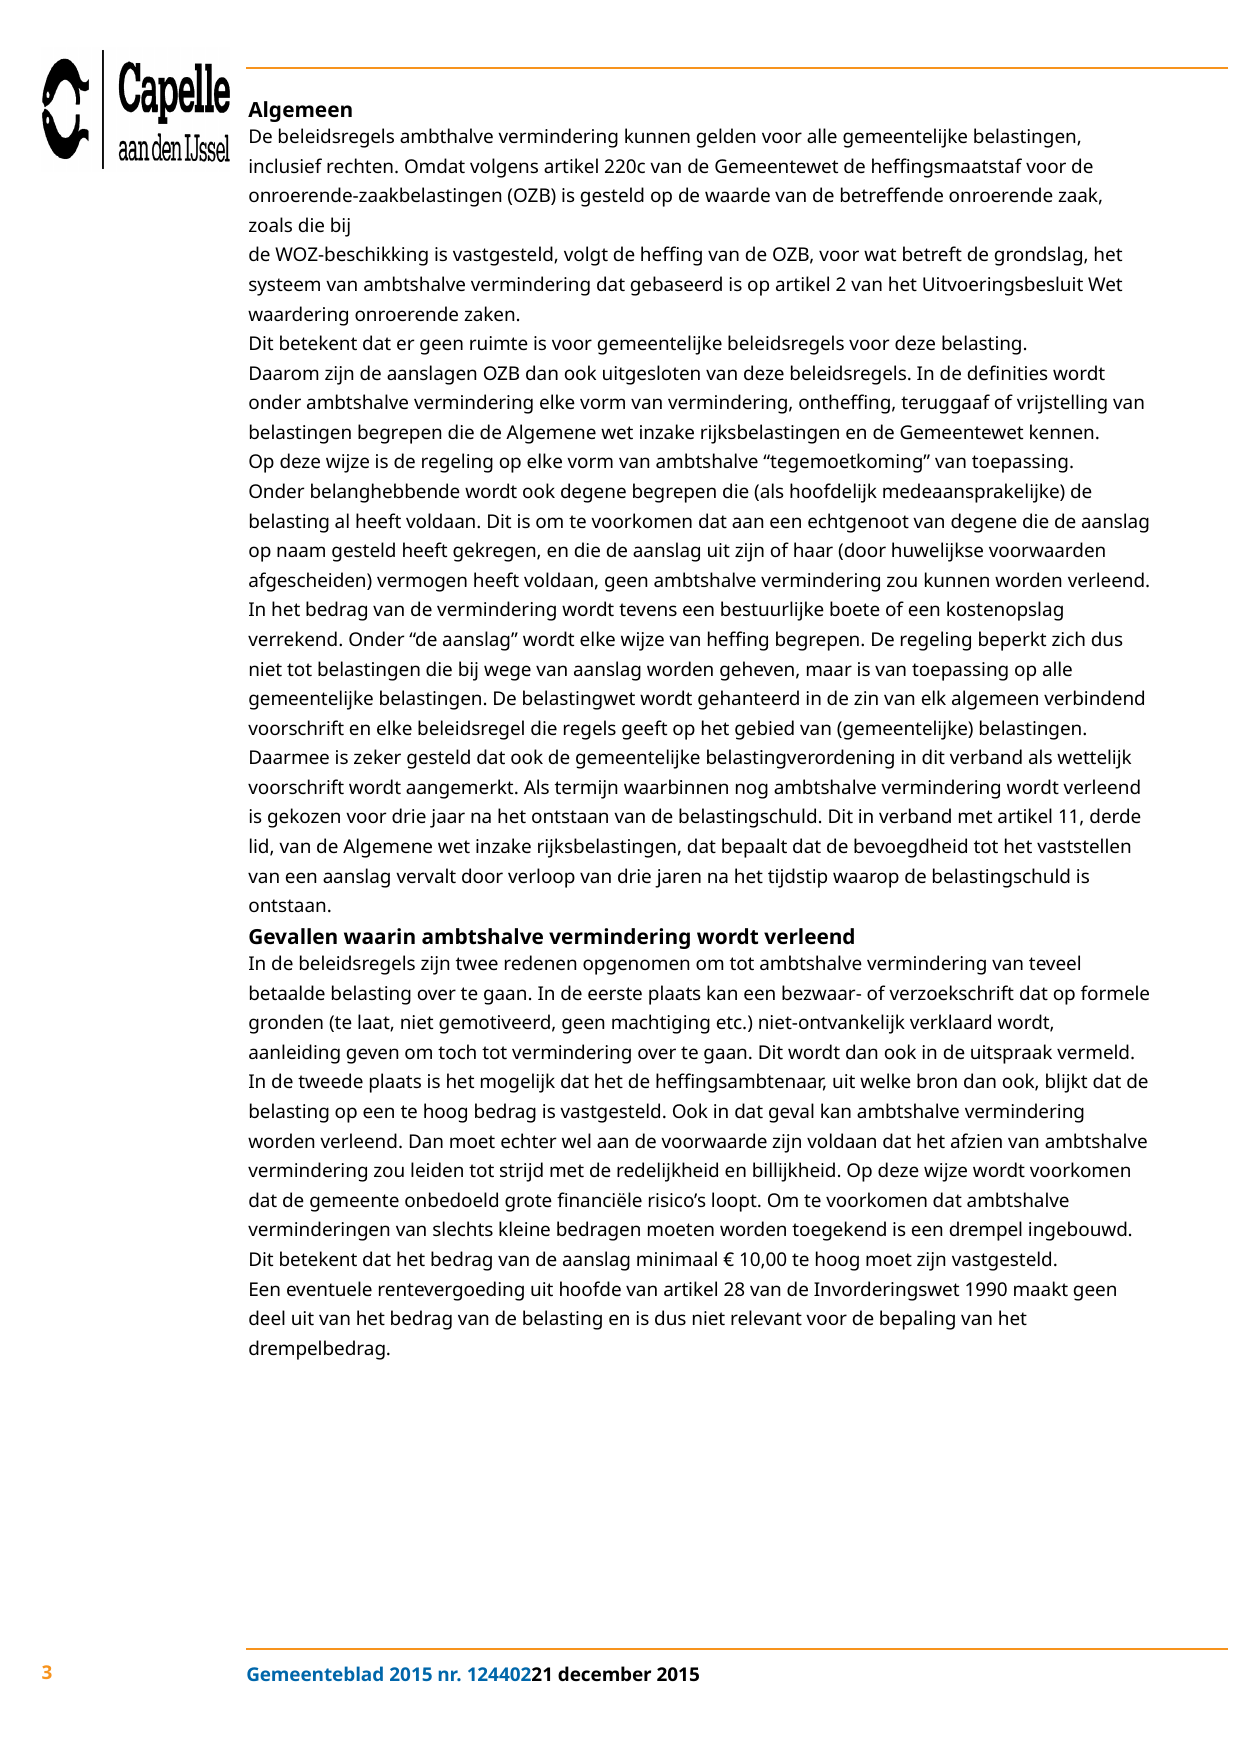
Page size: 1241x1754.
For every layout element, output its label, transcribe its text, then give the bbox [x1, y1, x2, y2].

text dat de gemeente onbedoeld grote financiële risico’s loopt. Om te voorkomen dat ambtshalve verminderingen van slechts kleine bedragen moeten worden toegekend is een drempel ingebouwd. Dit betekent dat het bedrag van de aanslag minimaal € 10,00 te hoog moet zijn vastgesteld. [248, 1187, 1152, 1272]
text In het bedrag van de vermindering wordt tevens een bestuurlijke boete of een kostenopslag verrekend. Onder “de aanslag” wordt elke wijze van heffing begrepen. De regeling beperkt zich dus niet tot belastingen die bij wege van aanslag worden geheven, maar is van toepassing op alle gemeentelijke belastingen. De belastingwet wordt gehanteerd in de zin van elk algemeen verbindend voorschrift en elke beleidsregel die regels geeft op het gebied van (gemeentelijke) belastingen. Daarmee is zeker gesteld dat ook de gemeentelijke belastingverordening in dit verband als wettelijk voorschrift wordt aangemerkt. Als termijn waarbinnen nog ambtshalve vermindering wordt verleend is gekozen voor drie jaar na het ontstaan van de belastingschuld. Dit in verband met artikel 11, derde lid, van de Algemene wet inzake rijksbelastingen, dat bepaalt dat de bevoegdheid tot het vaststellen van een aanslag vervalt door verloop van drie jaren na het tijdstip waarop de belastingschuld is ontstaan. [248, 597, 1152, 918]
text In de tweede plaats is het mogelijk dat het de heffingsambtenaar, uit welke bron dan ook, blijkt dat de belasting op een te hoog bedrag is vastgesteld. Ook in dat geval kan ambtshalve vermindering worden verleend. Dan moet echter wel aan de voorwaarde zijn voldaan dat het afzien van ambtshalve vermindering zou leiden tot strijd met de redelijkheid en billijkheid. Op deze wijze wordt voorkomen [248, 1069, 1152, 1183]
text Dit betekent dat er geen ruimte is voor gemeentelijke beleidsregels voor deze belasting. [248, 330, 1152, 356]
text Algemeen [248, 95, 1152, 123]
text Daarom zijn de aanslagen OZB dan ook uitgesloten van deze beleidsregels. In de definities wordt onder ambtshalve vermindering elke vorm van vermindering, ontheffing, teruggaaf of vrijstelling van belastingen begrepen die de Algemene wet inzake rijksbelastingen en de Gemeentewet kennen. [248, 360, 1152, 445]
text In de beleidsregels zijn twee redenen opgenomen om tot ambtshalve vermindering van teveel betaalde belasting over te gaan. In de eerste plaats kan een bezwaar- of verzoekschrift dat op formele gronden (te laat, niet gemotiveerd, geen machtiging etc.) niet-ontvankelijk verklaard wordt, aanleiding geven om toch tot vermindering over te gaan. Dit wordt dan ook in de uitspraak vermeld. [248, 950, 1152, 1065]
text De beleidsregels ambthalve vermindering kunnen gelden voor alle gemeentelijke belastingen, inclusief rechten. Omdat volgens artikel 220c van de Gemeentewet de heffingsmaatstaf voor de onroerende-zaakbelastingen (OZB) is gesteld op de waarde van de betreffende onroerende zaak, zoals die bij [248, 123, 1152, 238]
text Een eventuele rentevergoeding uit hoofde van artikel 28 van de Invorderingswet 1990 maakt geen deel uit van het bedrag van de belasting en is dus niet relevant voor de bepaling van het drempelbedrag. [248, 1276, 1152, 1361]
picture [41, 47, 231, 172]
text Onder belanghebbende wordt ook degene begrepen die (als hoofdelijk medeaansprakelijke) de belasting al heeft voldaan. Dit is om te voorkomen dat aan een echtgenoot van degene die de aanslag op naam gesteld heeft gekregen, en die de aanslag uit zijn of haar (door huwelijkse voorwaarden afgescheiden) vermogen heeft voldaan, geen ambtshalve vermindering zou kunnen worden verleend. [248, 478, 1152, 593]
text de WOZ-beschikking is vastgesteld, volgt de heffing van de OZB, voor wat betreft de grondslag, het systeem van ambtshalve vermindering dat gebaseerd is op artikel 2 van het Uitvoeringsbesluit Wet waardering onroerende zaken. [248, 242, 1152, 326]
text Op deze wijze is de regeling op elke vorm van ambtshalve “tegemoetkoming” van toepassing. [248, 449, 1152, 474]
text Gevallen waarin ambtshalve vermindering wordt verleend [248, 922, 1152, 950]
